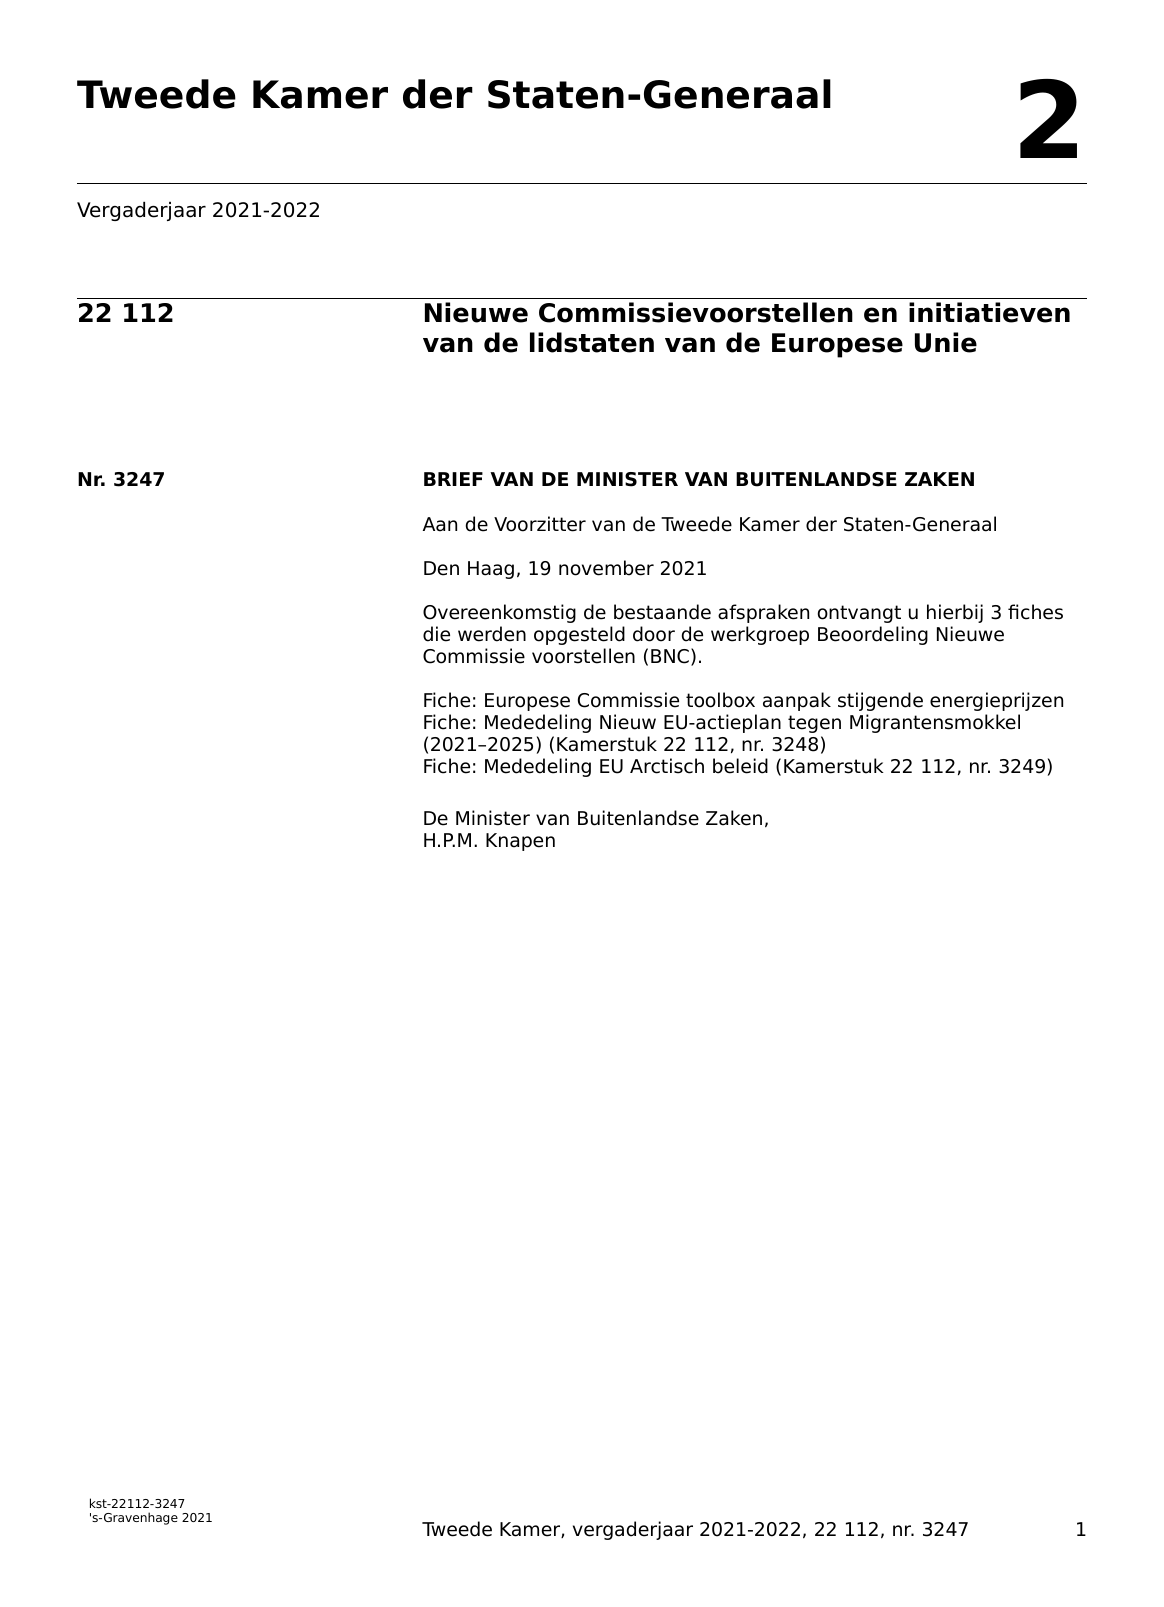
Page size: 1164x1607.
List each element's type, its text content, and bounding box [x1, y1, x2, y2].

text Aan de Voorzitter van de Tweede Kamer der Staten-Generaal [422, 513, 1087, 536]
text kst-22112-3247 [88, 1497, 323, 1511]
subtitle Nr. 3247 BRIEF VAN DE MINISTER VAN BUITENLANDSE ZAKEN [77, 469, 1087, 491]
text Fiche: Mededeling EU Arctisch beleid (Kamerstuk 22 112, nr. 3249) [422, 756, 1087, 778]
text 's-Gravenhage 2021 [88, 1511, 323, 1525]
table_cell Vergaderjaar 2021-2022 [77, 184, 1087, 298]
table_header 2 [886, 59, 1087, 183]
text Fiche: Mededeling Nieuw EU-actieplan tegen Migrantensmokkel (2021–2025) (Kamerstuk 22 112, nr. 3248) [422, 712, 1087, 756]
text Fiche: Europese Commissie toolbox aanpak stijgende energieprijzen [422, 690, 1087, 712]
text Den Haag, 19 november 2021 [422, 558, 1087, 580]
subtitle 22 112 Nieuwe Commissievoorstellen en initiatieven van de lidstaten van de Europese Unie [77, 299, 1087, 358]
text Overeenkomstig de bestaande afspraken ontvangt u hierbij 3 fiches die werden opgesteld door de werkgroep Beoordeling Nieuwe Commissie voorstellen (BNC). [422, 602, 1087, 668]
table_header Tweede Kamer der Staten-Generaal [77, 59, 886, 183]
text De Minister van Buitenlandse Zaken, H.P.M. Knapen [422, 808, 1087, 852]
